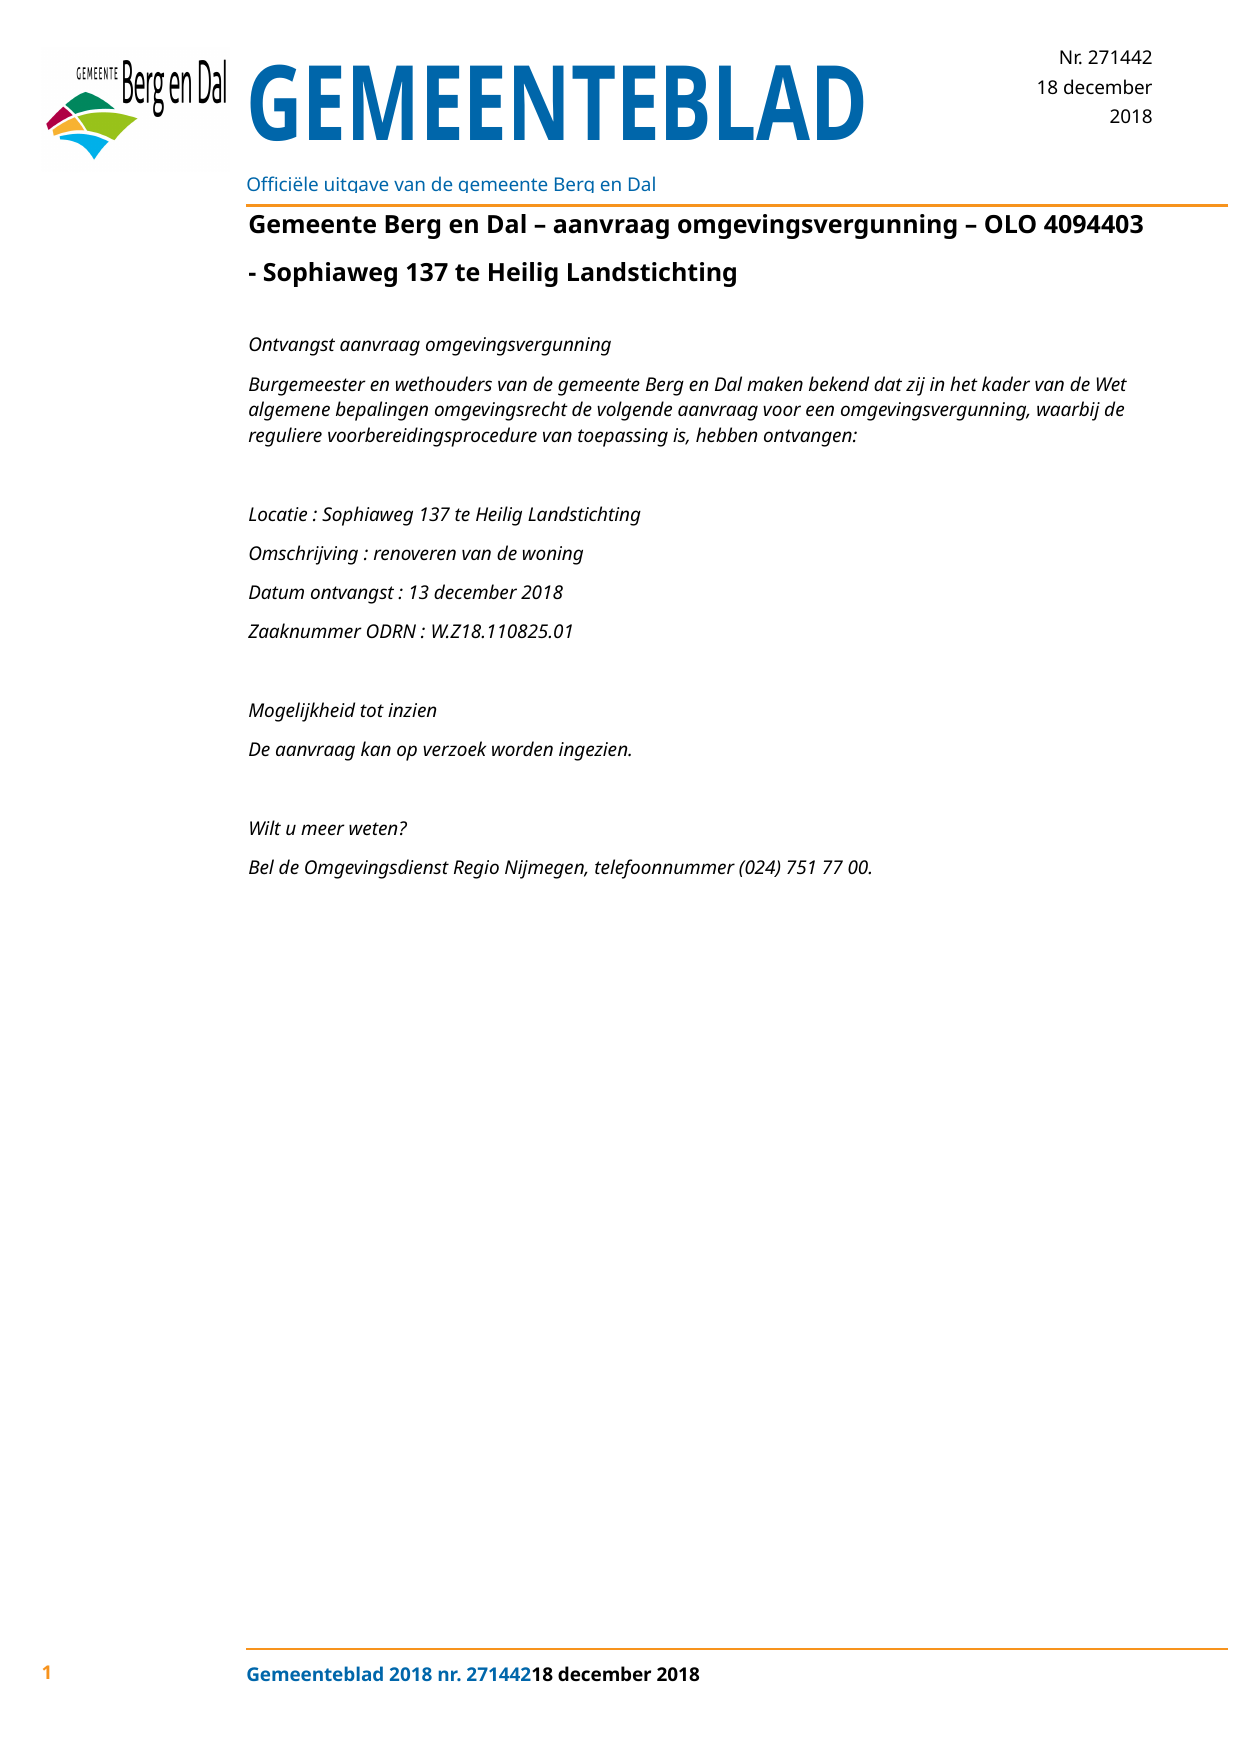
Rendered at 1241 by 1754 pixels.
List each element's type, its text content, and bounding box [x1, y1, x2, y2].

text Omschrijving : renoveren van de woning [248, 540, 1152, 566]
text Locatie : Sophiaweg 137 te Heilig Landstichting [248, 501, 1152, 526]
text Mogelijkheid tot inzien [248, 697, 1152, 723]
text Bel de Omgevingsdienst Regio Nijmegen, telefoonnummer (024) 751 77 00. [248, 854, 1152, 880]
text Gemeente Berg en Dal – aanvraag omgevingsvergunning – OLO 4094403 - Sophiaweg 137 te Heilig Landstichting [248, 207, 1152, 288]
text De aanvraag kan op verzoek worden ingezien. [248, 736, 1152, 762]
text Wilt u meer weten? [248, 815, 1152, 841]
picture [41, 47, 231, 172]
text Burgemeester en wethouders van de gemeente Berg en Dal maken bekend dat zij in het kader van de Wet algemene bepalingen omgevingsrecht de volgende aanvraag voor een omgevingsvergunning, waarbij de reguliere voorbereidingsprocedure van toepassing is, hebben ontvangen: [248, 371, 1152, 448]
text Ontvangst aanvraag omgevingsvergunning [248, 331, 1152, 357]
text Zaaknummer ODRN : W.Z18.110825.01 [248, 618, 1152, 644]
text Datum ontvangst : 13 december 2018 [248, 579, 1152, 605]
